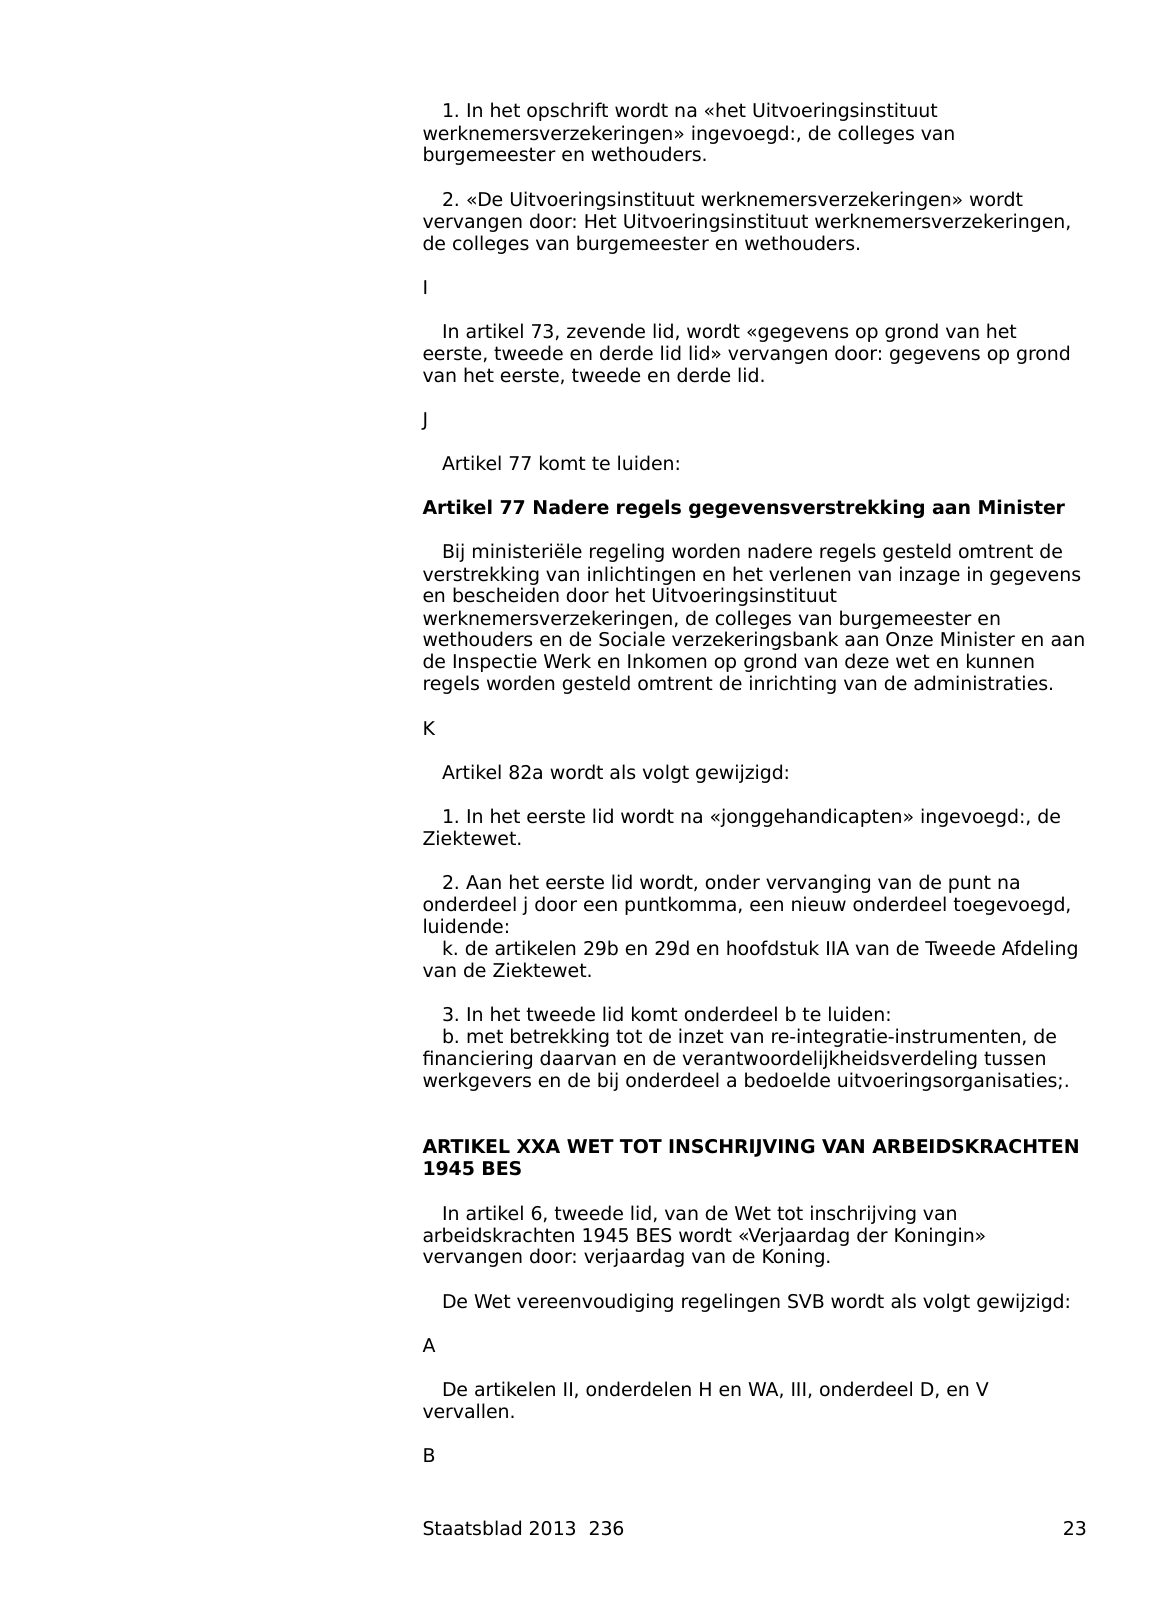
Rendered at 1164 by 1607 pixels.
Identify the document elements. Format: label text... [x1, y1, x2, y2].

text De artikelen II, onderdelen H en WA, III, onderdeel D, en V vervallen. [422, 1379, 1087, 1423]
text 3. In het tweede lid komt onderdeel b te luiden: [422, 1004, 1087, 1026]
text De Wet vereenvoudiging regelingen SVB wordt als volgt gewijzigd: [422, 1291, 1087, 1313]
text In artikel 73, zevende lid, wordt «gegevens op grond van het eerste, tweede en derde lid lid» vervangen door: gegevens op grond van het eerste, tweede en derde lid. [422, 321, 1087, 387]
text Artikel 77 komt te luiden: [422, 453, 1087, 475]
text 2. «De Uitvoeringsinstituut werknemersverzekeringen» wordt vervangen door: Het Uitvoeringsinstituut werknemersverzekeringen, de colleges van burgemeester en wethouders. [422, 188, 1087, 254]
text Bij ministeriële regeling worden nadere regels gesteld omtrent de verstrekking van inlichtingen en het verlenen van inzage in gegevens en bescheiden door het Uitvoeringsinstituut werknemersverzekeringen, de colleges van burgemeester en wethouders en de Sociale verzekeringsbank aan Onze Minister en aan de Inspectie Werk en Inkomen op grond van deze wet en kunnen regels worden gesteld omtrent de inrichting van de administraties. [422, 541, 1087, 695]
subtitle Artikel 77 Nadere regels gegevensverstrekking aan Minister [422, 497, 1087, 519]
text 1. In het eerste lid wordt na «jonggehandicapten» ingevoegd:, de Ziektewet. [422, 806, 1087, 850]
text K [422, 717, 1087, 739]
text I [422, 277, 1087, 299]
text B [422, 1445, 1087, 1467]
text 1. In het opschrift wordt na «het Uitvoeringsinstituut werknemersverzekeringen» ingevoegd:, de colleges van burgemeester en wethouders. [422, 100, 1087, 166]
text Artikel 82a wordt als volgt gewijzigd: [422, 762, 1087, 784]
text k. de artikelen 29b en 29d en hoofdstuk IIA van de Tweede Afdeling van de Ziektewet. [422, 938, 1087, 982]
subtitle ARTIKEL XXA WET TOT INSCHRIJVING VAN ARBEIDSKRACHTEN 1945 BES [422, 1136, 1087, 1180]
text J [422, 409, 1087, 431]
text A [422, 1335, 1087, 1357]
text 2. Aan het eerste lid wordt, onder vervanging van de punt na onderdeel j door een puntkomma, een nieuw onderdeel toegevoegd, luidende: [422, 872, 1087, 938]
text In artikel 6, tweede lid, van de Wet tot inschrijving van arbeidskrachten 1945 BES wordt «Verjaardag der Koningin» vervangen door: verjaardag van de Koning. [422, 1202, 1087, 1268]
text b. met betrekking tot de inzet van re-integratie-instrumenten, de financiering daarvan en de verantwoordelijkheidsverdeling tussen werkgevers en de bij onderdeel a bedoelde uitvoeringsorganisaties;. [422, 1026, 1087, 1092]
